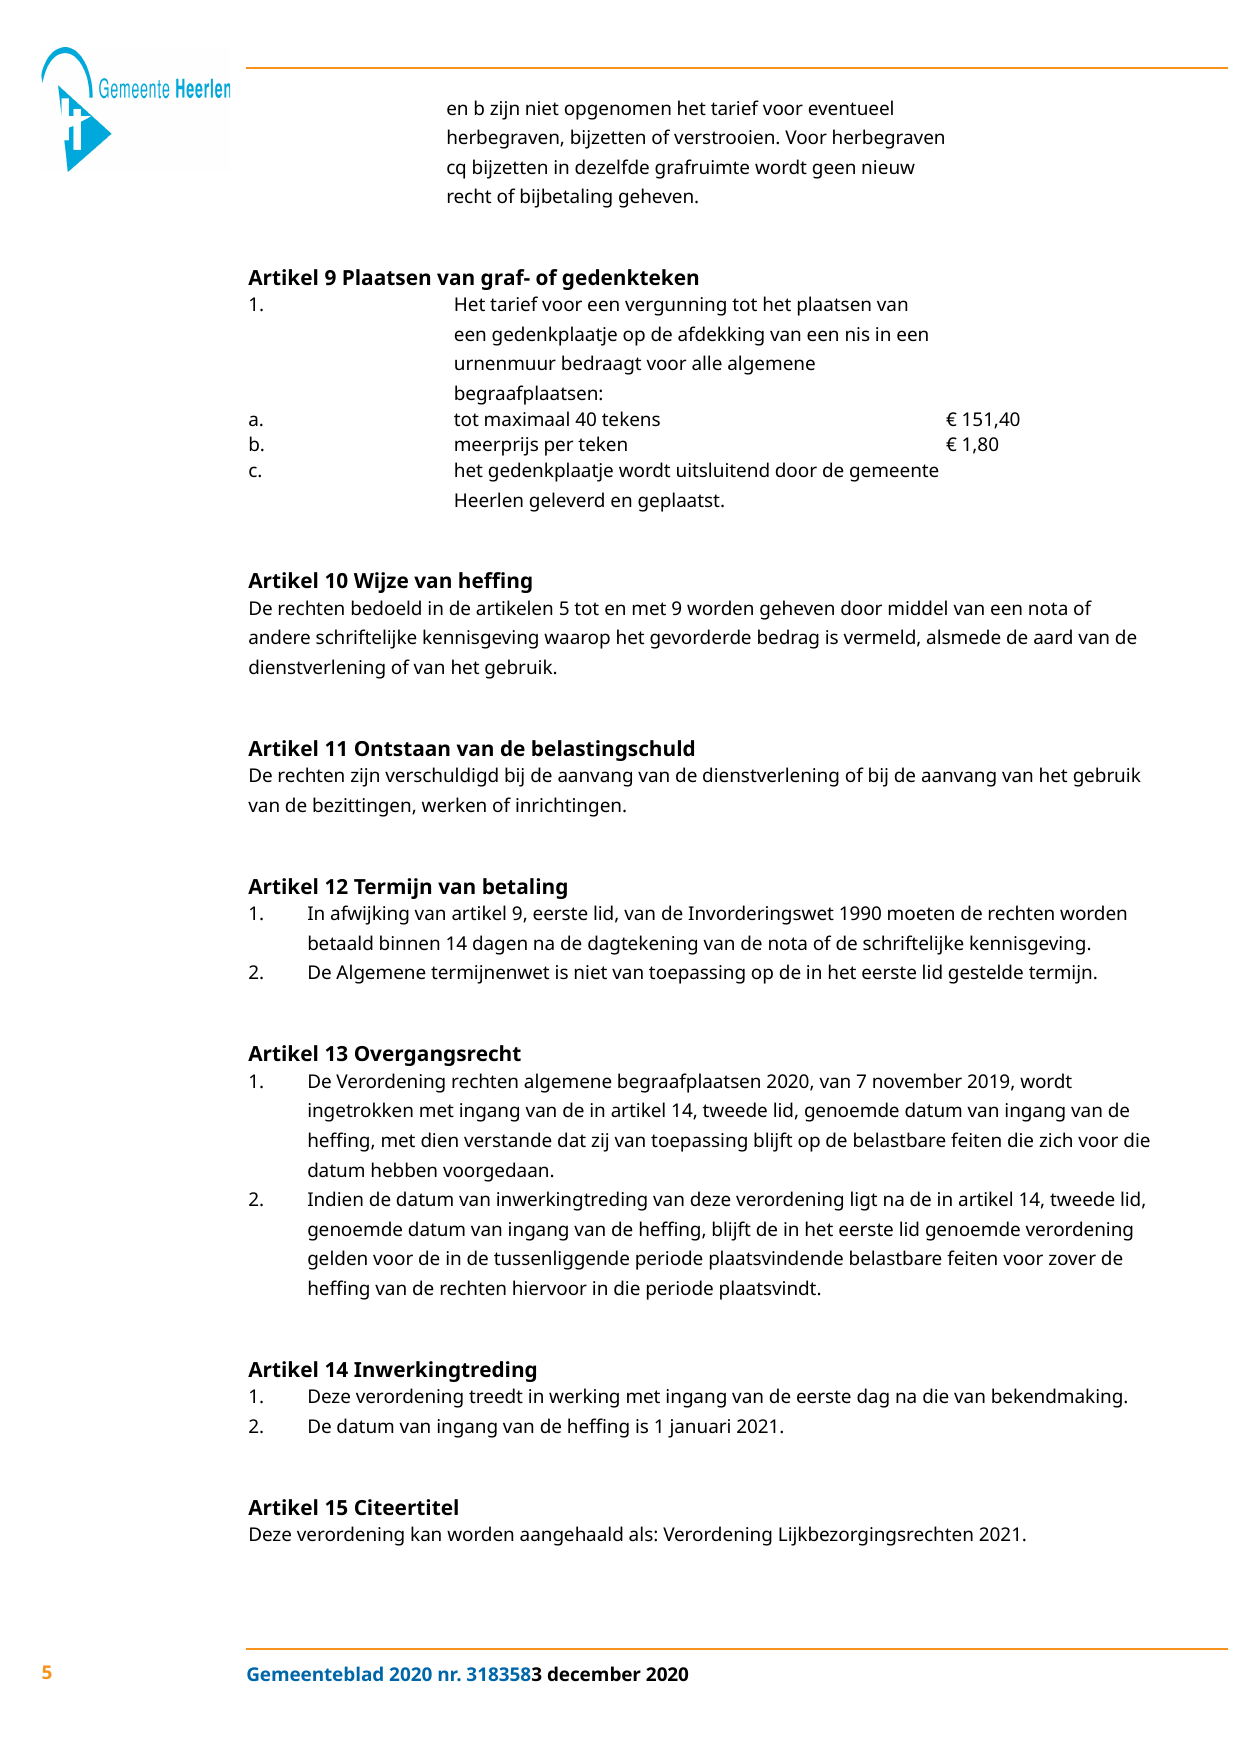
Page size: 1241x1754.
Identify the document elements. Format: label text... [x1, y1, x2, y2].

table_cell a. [248, 406, 454, 432]
text Artikel 11 Ontstaan van de belastingschuld [248, 734, 1152, 762]
text Artikel 13 Overgangsrecht [248, 1039, 1152, 1068]
table_cell [248, 95, 446, 209]
table_cell tot maximaal 40 tekens [454, 406, 946, 432]
table_cell b. [248, 432, 454, 457]
text De rechten zijn verschuldigd bij de aanvang van de dienstverlening of bij de aanvang van het gebruik van de bezittingen, werken of inrichtingen. [248, 762, 1152, 818]
table_cell € 151,40 [946, 406, 1152, 432]
text Artikel 12 Termijn van betaling [248, 872, 1152, 900]
picture [41, 47, 231, 172]
picture [41, 47, 59, 70]
table_cell c. [248, 458, 454, 513]
text Artikel 10 Wijze van heffing [248, 566, 1152, 595]
text Artikel 15 Citeertitel [248, 1493, 1152, 1522]
table_cell [946, 458, 1152, 513]
table_cell en b zijn niet opgenomen het tarief voor eventueel herbegraven, bijzetten of verstrooien. Voor herbegraven cq bijzetten in dezelfde grafruimte wordt geen nieuw recht of bijbetaling geheven. [446, 95, 954, 209]
table_cell € 1,80 [946, 432, 1152, 457]
table_cell het gedenkplaatje wordt uitsluitend door de gemeente Heerlen geleverd en geplaatst. [454, 458, 946, 513]
text Artikel 9 Plaatsen van graf- of gedenkteken [248, 263, 1152, 291]
table_cell [954, 95, 1152, 209]
list De datum van ingang van de heffing is 1 januari 2021. [248, 1413, 1152, 1439]
table_cell meerprijs per teken [454, 432, 946, 457]
list De Verordening rechten algemene begraafplaatsen 2020, van 7 november 2019, wordt ingetrokken met ingang van de in artikel 14, tweede lid, genoemde datum van ingang van de heffing, met dien verstande dat zij van toepassing blijft op de belastbare feiten die zich voor die datum hebben voorgedaan. [248, 1068, 1152, 1182]
text Artikel 14 Inwerkingtreding [248, 1355, 1152, 1383]
table_header [946, 291, 1152, 406]
text Deze verordening kan worden aangehaald als: Verordening Lijkbezorgingsrechten 2021. [248, 1522, 1152, 1547]
list In afwijking van artikel 9, eerste lid, van de Invorderingswet 1990 moeten de rechten worden betaald binnen 14 dagen na de dagtekening van de nota of de schriftelijke kennisgeving. [248, 900, 1152, 956]
list Indien de datum van inwerkingtreding van deze verordening ligt na de in artikel 14, tweede lid, genoemde datum van ingang van de heffing, blijft de in het eerste lid genoemde verordening gelden voor de in de tussenliggende periode plaatsvindende belastbare feiten voor zover de heffing van de rechten hiervoor in die periode plaatsvindt. [248, 1186, 1152, 1301]
list De Algemene termijnenwet is niet van toepassing op de in het eerste lid gestelde termijn. [248, 959, 1152, 985]
list Deze verordening treedt in werking met ingang van de eerste dag na die van bekendmaking. [248, 1383, 1152, 1409]
text De rechten bedoeld in de artikelen 5 tot en met 9 worden geheven door middel van een nota of andere schriftelijke kennisgeving waarop het gevorderde bedrag is vermeld, alsmede de aard van de dienstverlening of van het gebruik. [248, 595, 1152, 680]
table_header 1. [248, 291, 454, 406]
table_header Het tarief voor een vergunning tot het plaatsen van een gedenkplaatje op de afdekking van een nis in een urnenmuur bedraagt voor alle algemene begraafplaatsen: [454, 291, 946, 406]
